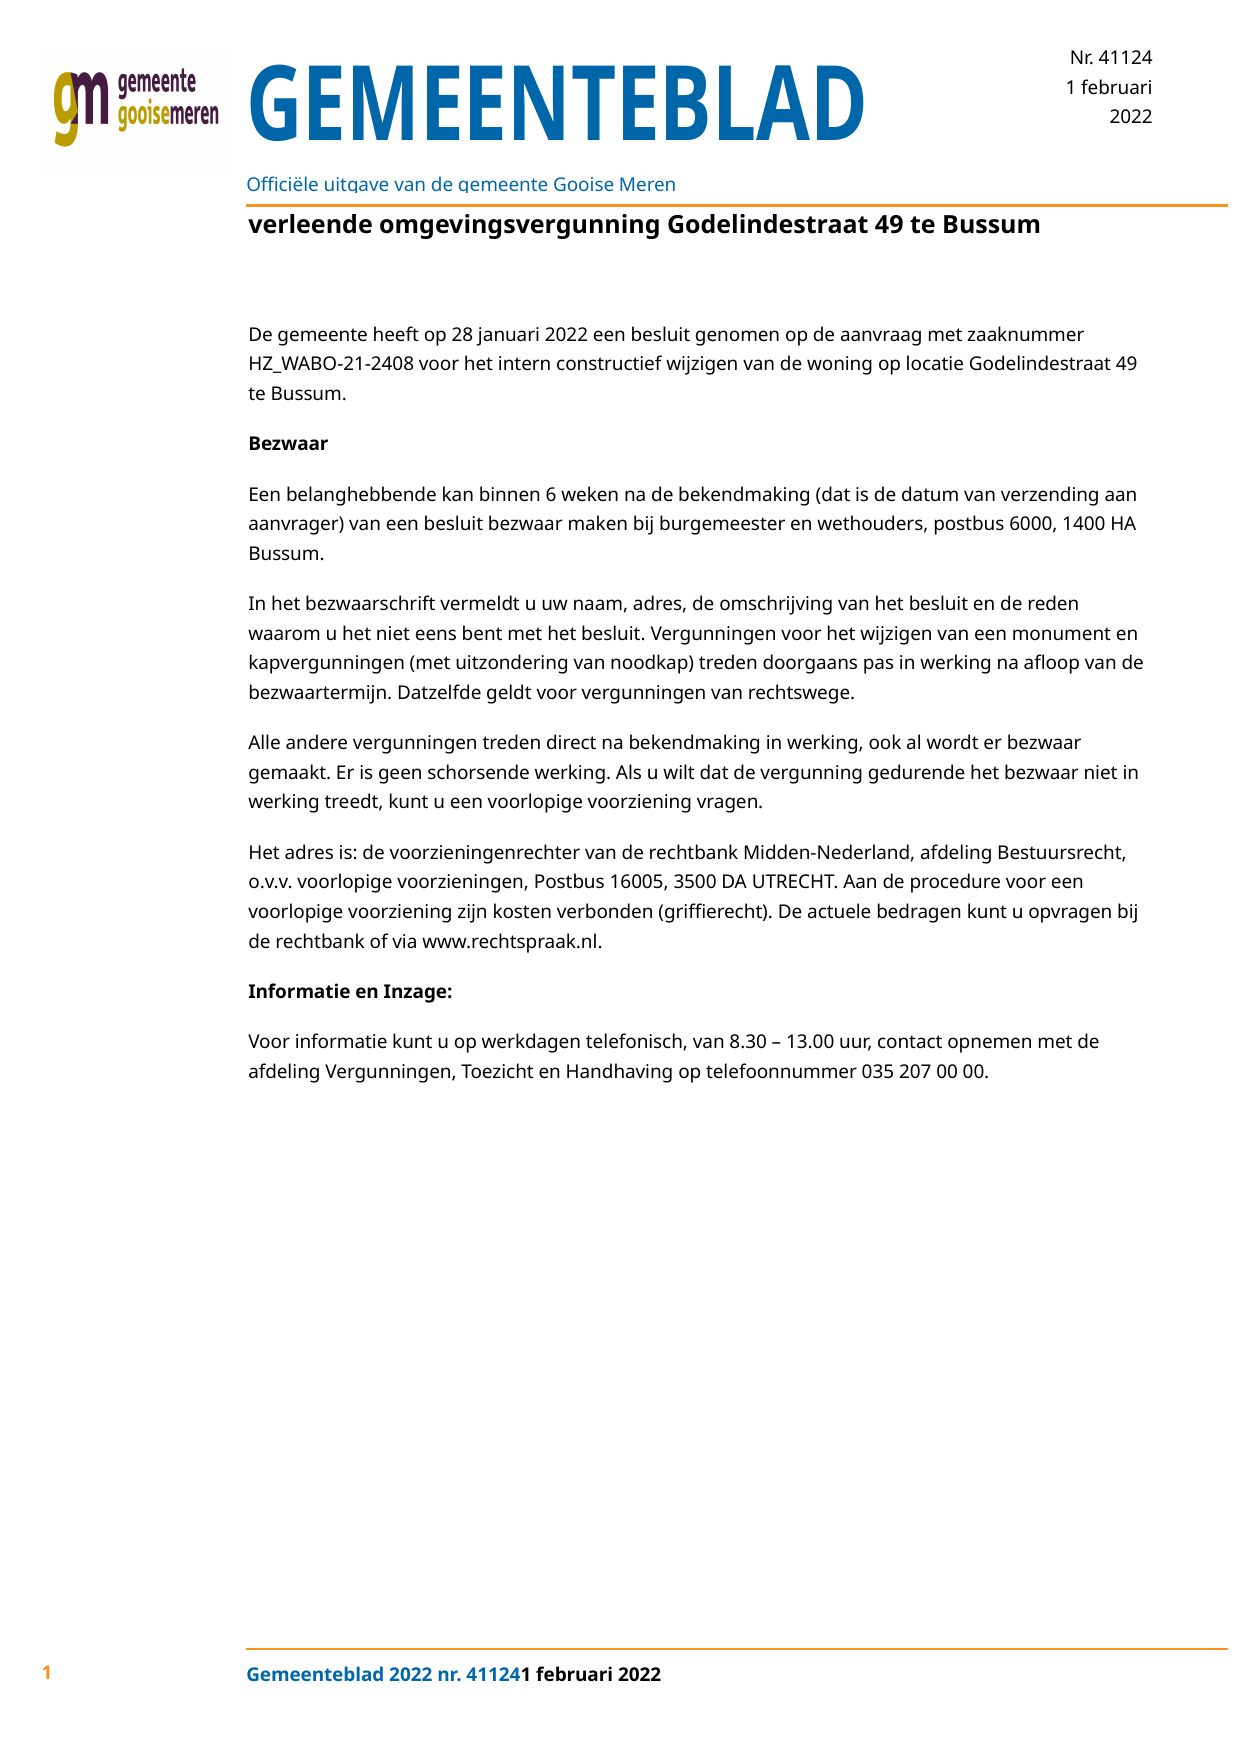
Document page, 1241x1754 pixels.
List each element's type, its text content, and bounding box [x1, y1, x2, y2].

text verleende omgevingsvergunning Godelindestraat 49 te Bussum [248, 207, 1152, 241]
text Bezwaar [248, 430, 1152, 456]
text Een belanghebbende kan binnen 6 weken na de bekendmaking (dat is de datum van verzending aan aanvrager) van een besluit bezwaar maken bij burgemeester en wethouders, postbus 6000, 1400 HA Bussum. [248, 481, 1152, 566]
text In het bezwaarschrift vermeldt u uw naam, adres, de omschrijving van het besluit en de reden waarom u het niet eens bent met het besluit. Vergunningen voor het wijzigen van een monument en kapvergunningen (met uitzondering van noodkap) treden doorgaans pas in werking na afloop van de bezwaartermijn. Datzelfde geldt voor vergunningen van rechtswege. [248, 590, 1152, 705]
text Informatie en Inzage: [248, 978, 1152, 1004]
text Alle andere vergunningen treden direct na bekendmaking in werking, ook al wordt er bezwaar gemaakt. Er is geen schorsende werking. Als u wilt dat de vergunning gedurende het bezwaar niet in werking treedt, kunt u een voorlopige voorziening vragen. [248, 729, 1152, 814]
text De gemeente heeft op 28 januari 2022 een besluit genomen op de aanvraag met zaaknummer HZ_WABO-21-2408 voor het intern constructief wijzigen van de woning op locatie Godelindestraat 49 te Bussum. [248, 321, 1152, 406]
text Het adres is: de voorzieningenrechter van de rechtbank Midden-Nederland, afdeling Bestuursrecht, o.v.v. voorlopige voorzieningen, Postbus 16005, 3500 DA UTRECHT. Aan de procedure voor een voorlopige voorziening zijn kosten verbonden (griffierecht). De actuele bedragen kunt u opvragen bij de rechtbank of via www.rechtspraak.nl. [248, 839, 1152, 953]
text Voor informatie kunt u op werkdagen telefonisch, van 8.30 – 13.00 uur, contact opnemen met de afdeling Vergunningen, Toezicht en Handhaving op telefoonnummer 035 207 00 00. [248, 1029, 1152, 1084]
picture [41, 47, 231, 172]
